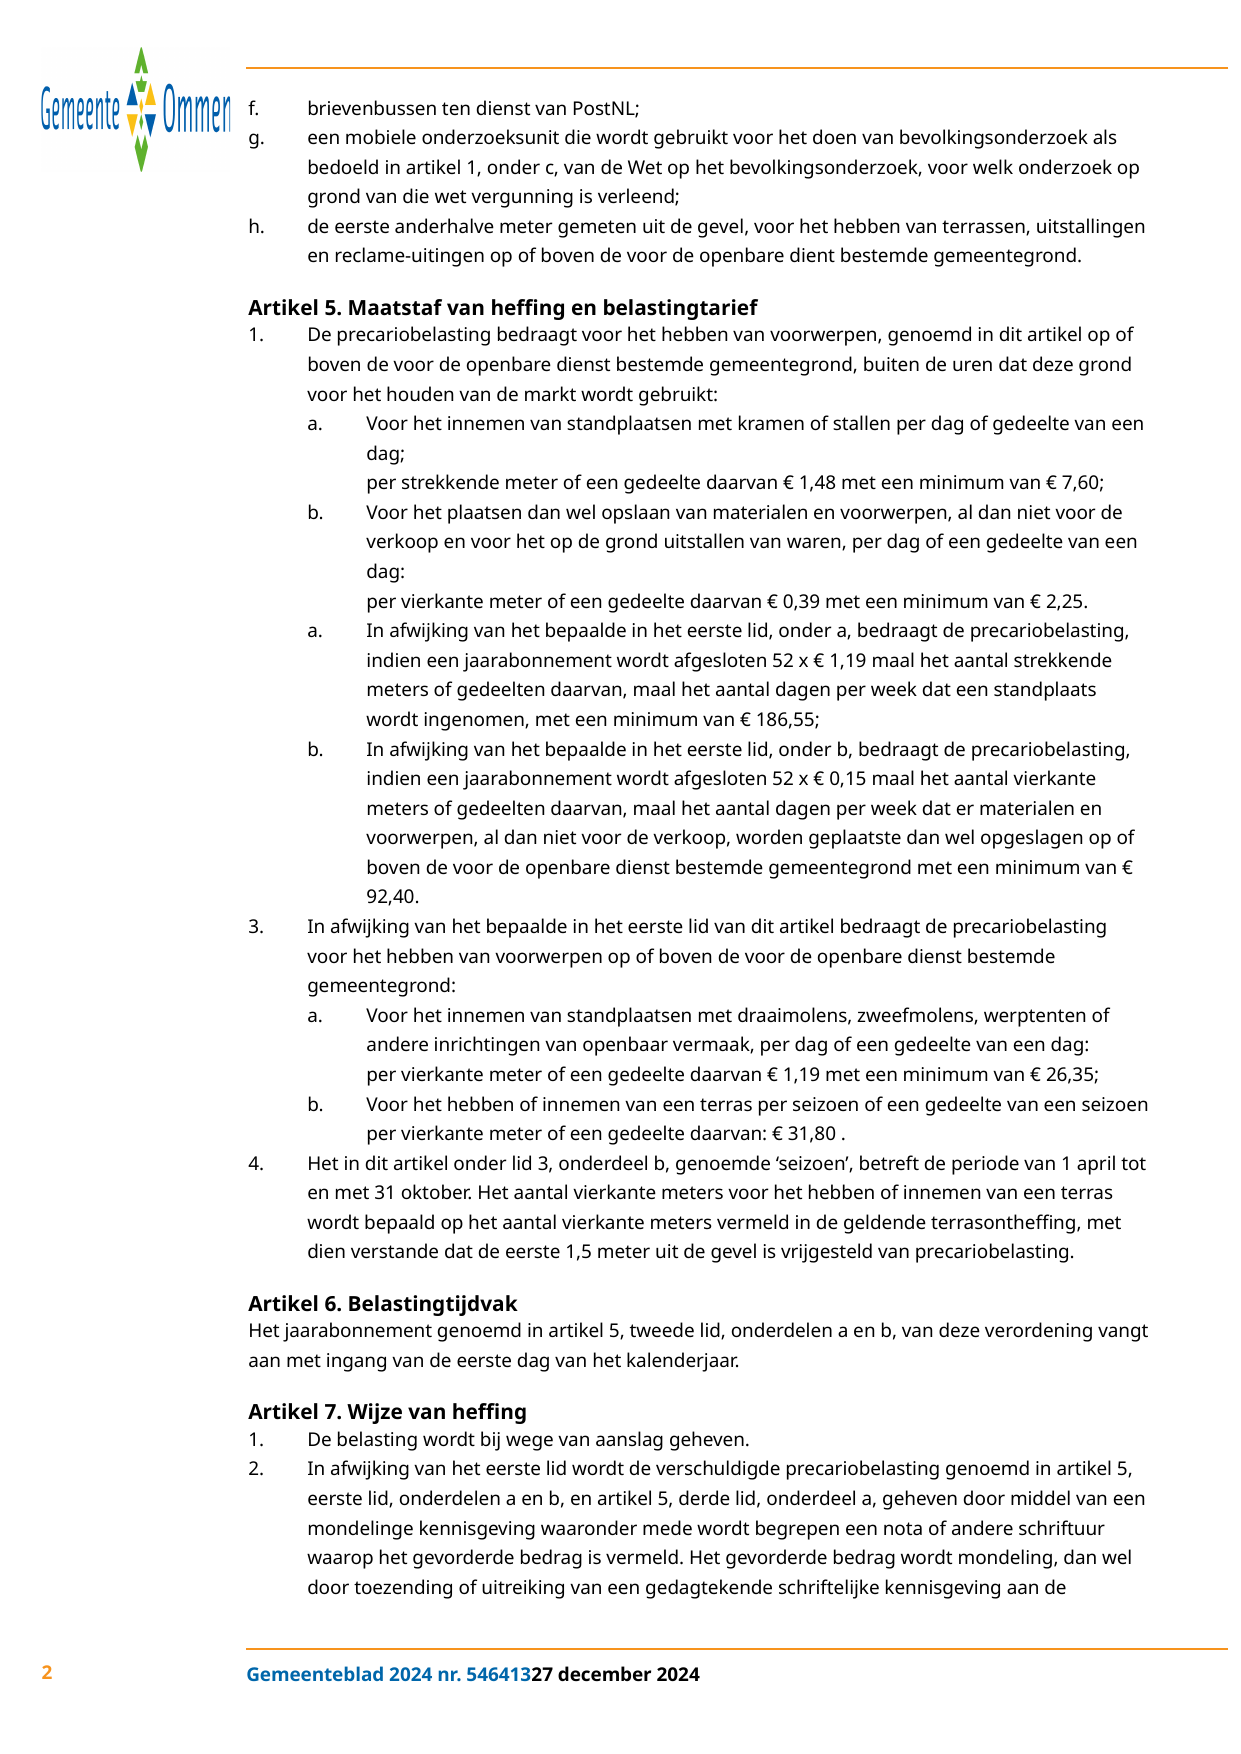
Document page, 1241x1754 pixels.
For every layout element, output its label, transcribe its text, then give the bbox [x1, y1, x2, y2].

list In afwijking van het bepaalde in het eerste lid van dit artikel bedraagt de precariobelasting voor het hebben van voorwerpen op of boven de voor de openbare dienst bestemde gemeentegrond: [248, 913, 1152, 998]
list In afwijking van het bepaalde in het eerste lid, onder b, bedraagt de precariobelasting, indien een jaarabonnement wordt afgesloten 52 x € 0,15 maal het aantal vierkante meters of gedeelten daarvan, maal het aantal dagen per week dat er materialen en voorwerpen, al dan niet voor de verkoop, worden geplaatste dan wel opgeslagen op of boven de voor de openbare dienst bestemde gemeentegrond met een minimum van € 92,40. [307, 736, 1152, 909]
list Voor het plaatsen dan wel opslaan van materialen en voorwerpen, al dan niet voor de verkoop en voor het op de grond uitstallen van waren, per dag of een gedeelte van een dag: [307, 499, 1152, 584]
list In afwijking van het eerste lid wordt de verschuldigde precariobelasting genoemd in artikel 5, eerste lid, onderdelen a en b, en artikel 5, derde lid, onderdeel a, geheven door middel van een mondelinge kennisgeving waaronder mede wordt begrepen een nota of andere schriftuur waarop het gevorderde bedrag is vermeld. Het gevorderde bedrag wordt mondeling, dan wel door toezending of uitreiking van een gedagtekende schriftelijke kennisgeving aan de [248, 1456, 1152, 1599]
text Artikel 6. Belastingtijdvak [248, 1289, 1152, 1317]
list Het in dit artikel onder lid 3, onderdeel b, genoemde ‘seizoen’, betreft de periode van 1 april tot en met 31 oktober. Het aantal vierkante meters voor het hebben of innemen van een terras wordt bepaald op het aantal vierkante meters vermeld in de geldende terrasontheffing, met dien verstande dat de eerste 1,5 meter uit de gevel is vrijgesteld van precariobelasting. [248, 1150, 1152, 1264]
list brievenbussen ten dienst van PostNL; [248, 95, 1152, 121]
list een mobiele onderzoeksunit die wordt gebruikt voor het doen van bevolkingsonderzoek als bedoeld in artikel 1, onder c, van de Wet op het bevolkingsonderzoek, voor welk onderzoek op grond van die wet vergunning is verleend; [248, 124, 1152, 209]
list Voor het hebben of innemen van een terras per seizoen of een gedeelte van een seizoen per vierkante meter of een gedeelte daarvan: € 31,80 . [307, 1091, 1152, 1146]
list Voor het innemen van standplaatsen met draaimolens, zweefmolens, werptenten of andere inrichtingen van openbaar vermaak, per dag of een gedeelte van een dag: [307, 1002, 1152, 1057]
list per vierkante meter of een gedeelte daarvan € 0,39 met een minimum van € 2,25. [307, 588, 1152, 613]
picture [41, 47, 231, 172]
list Voor het innemen van standplaatsen met kramen of stallen per dag of gedeelte van een dag; [307, 410, 1152, 466]
text Het jaarabonnement genoemd in artikel 5, tweede lid, onderdelen a en b, van deze verordening vangt aan met ingang van de eerste dag van het kalenderjaar. [248, 1317, 1152, 1373]
list De precariobelasting bedraagt voor het hebben van voorwerpen, genoemd in dit artikel op of boven de voor de openbare dienst bestemde gemeentegrond, buiten de uren dat deze grond voor het houden van de markt wordt gebruikt: [248, 322, 1152, 406]
list In afwijking van het bepaalde in het eerste lid, onder a, bedraagt de precariobelasting, indien een jaarabonnement wordt afgesloten 52 x € 1,19 maal het aantal strekkende meters of gedeelten daarvan, maal het aantal dagen per week dat een standplaats wordt ingenomen, met een minimum van € 186,55; [307, 617, 1152, 732]
list per vierkante meter of een gedeelte daarvan € 1,19 met een minimum van € 26,35; [307, 1061, 1152, 1087]
text Artikel 7. Wijze van heffing [248, 1397, 1152, 1426]
list de eerste anderhalve meter gemeten uit de gevel, voor het hebben van terrassen, uitstallingen en reclame-uitingen op of boven de voor de openbare dient bestemde gemeentegrond. [248, 213, 1152, 268]
list De belasting wordt bij wege van aanslag geheven. [248, 1426, 1152, 1452]
list per strekkende meter of een gedeelte daarvan € 1,48 met een minimum van € 7,60; [307, 469, 1152, 495]
text Artikel 5. Maatstaf van heffing en belastingtarief [248, 293, 1152, 322]
